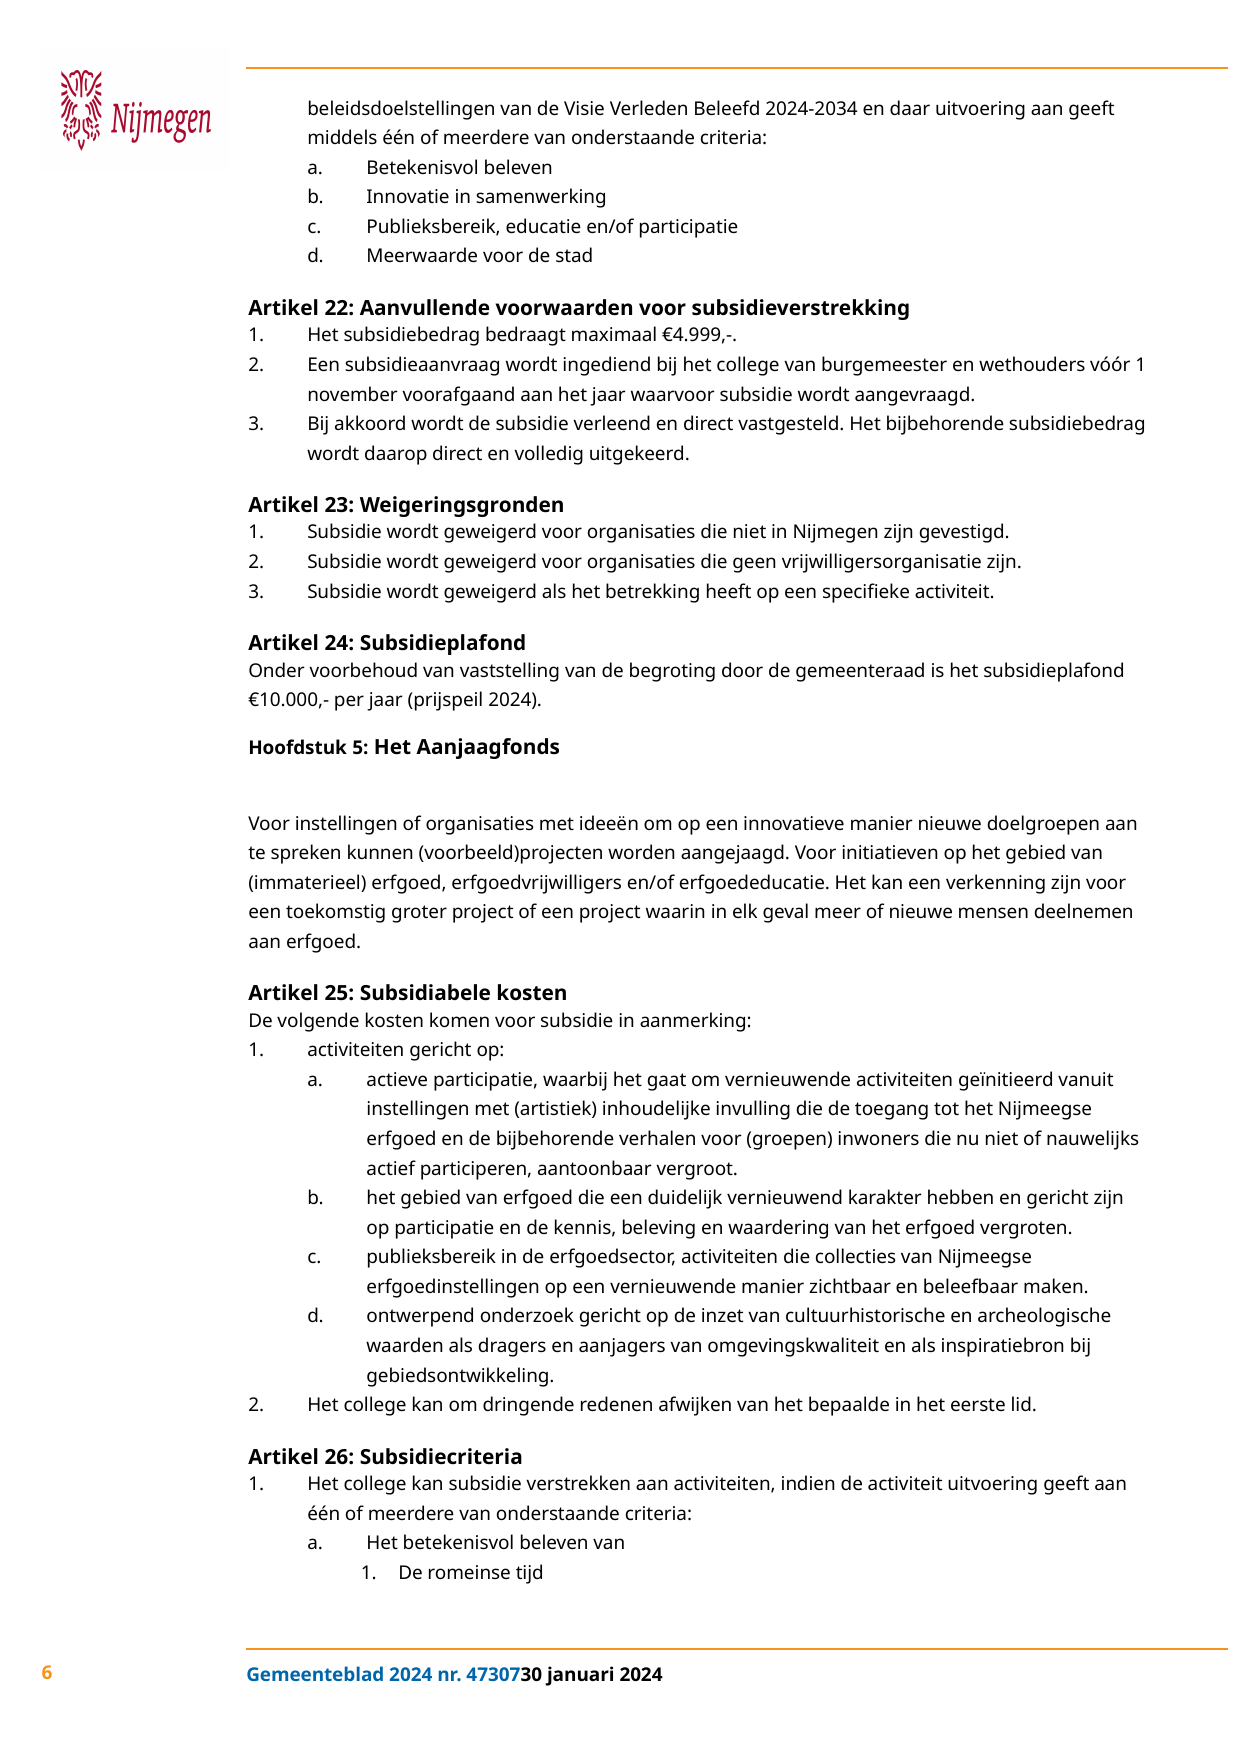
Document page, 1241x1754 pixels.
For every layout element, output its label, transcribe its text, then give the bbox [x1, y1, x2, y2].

list publieksbereik in de erfgoedsector, activiteiten die collecties van Nijmeegse erfgoedinstellingen op een vernieuwende manier zichtbaar en beleefbaar maken. [307, 1243, 1152, 1299]
picture [41, 47, 231, 172]
list Subsidie wordt geweigerd voor organisaties die geen vrijwilligersorganisatie zijn. [248, 548, 1152, 574]
list Het college kan subsidie verstrekken aan activiteiten, indien de activiteit uitvoering geeft aan één of meerdere van onderstaande criteria: [248, 1470, 1152, 1526]
text Hoofdstuk 5: Het Aanjaagfonds [248, 732, 1152, 760]
list Het betekenisvol beleven van [307, 1529, 1152, 1555]
list Innovatie in samenwerking [307, 183, 1152, 209]
text Artikel 22: Aanvullende voorwaarden voor subsidieverstrekking [248, 293, 1152, 322]
list ontwerpend onderzoek gericht op de inzet van cultuurhistorische en archeologische waarden als dragers en aanjagers van omgevingskwaliteit en als inspiratiebron bij gebiedsontwikkeling. [307, 1303, 1152, 1388]
list beleidsdoelstellingen van de Visie Verleden Beleefd 2024-2034 en daar uitvoering aan geeft middels één of meerdere van onderstaande criteria: [248, 95, 1152, 150]
list Subsidie wordt geweigerd voor organisaties die niet in Nijmegen zijn gevestigd. [248, 519, 1152, 544]
text Onder voorbehoud van vaststelling van de begroting door de gemeenteraad is het subsidieplafond €10.000,- per jaar (prijspeil 2024). [248, 657, 1152, 712]
list actieve participatie, waarbij het gaat om vernieuwende activiteiten geïnitieerd vanuit instellingen met (artistiek) inhoudelijke invulling die de toegang tot het Nijmeegse erfgoed en de bijbehorende verhalen voor (groepen) inwoners die nu niet of nauwelijks actief participeren, aantoonbaar vergroot. [307, 1066, 1152, 1181]
text Artikel 23: Weigeringsgronden [248, 490, 1152, 519]
list Subsidie wordt geweigerd als het betrekking heeft op een specifieke activiteit. [248, 578, 1152, 604]
list Het subsidiebedrag bedraagt maximaal €4.999,-. [248, 322, 1152, 347]
list het gebied van erfgoed die een duidelijk vernieuwend karakter hebben en gericht zijn op participatie en de kennis, beleving en waardering van het erfgoed vergroten. [307, 1184, 1152, 1240]
list Meerwaarde voor de stad [307, 243, 1152, 268]
list De romeinse tijd [361, 1559, 1152, 1585]
text De volgende kosten komen voor subsidie in aanmerking: [248, 1007, 1152, 1033]
list Het college kan om dringende redenen afwijken van het bepaalde in het eerste lid. [248, 1391, 1152, 1417]
text Artikel 24: Subsidieplafond [248, 628, 1152, 657]
list Publieksbereik, educatie en/of participatie [307, 213, 1152, 239]
list activiteiten gericht op: [248, 1036, 1152, 1062]
list Betekenisvol beleven [307, 154, 1152, 180]
text Artikel 25: Subsidiabele kosten [248, 978, 1152, 1007]
list Bij akkoord wordt de subsidie verleend en direct vastgesteld. Het bijbehorende subsidiebedrag wordt daarop direct en volledig uitgekeerd. [248, 410, 1152, 466]
text Artikel 26: Subsidiecriteria [248, 1442, 1152, 1470]
list Een subsidieaanvraag wordt ingediend bij het college van burgemeester en wethouders vóór 1 november voorafgaand aan het jaar waarvoor subsidie wordt aangevraagd. [248, 351, 1152, 406]
text Voor instellingen of organisaties met ideeën om op een innovatieve manier nieuwe doelgroepen aan te spreken kunnen (voorbeeld)projecten worden aangejaagd. Voor initiatieven op het gebied van (immaterieel) erfgoed, erfgoedvrijwilligers en/of erfgoededucatie. Het kan een verkenning zijn voor een toekomstig groter project of een project waarin in elk geval meer of nieuwe mensen deelnemen aan erfgoed. [248, 810, 1152, 954]
